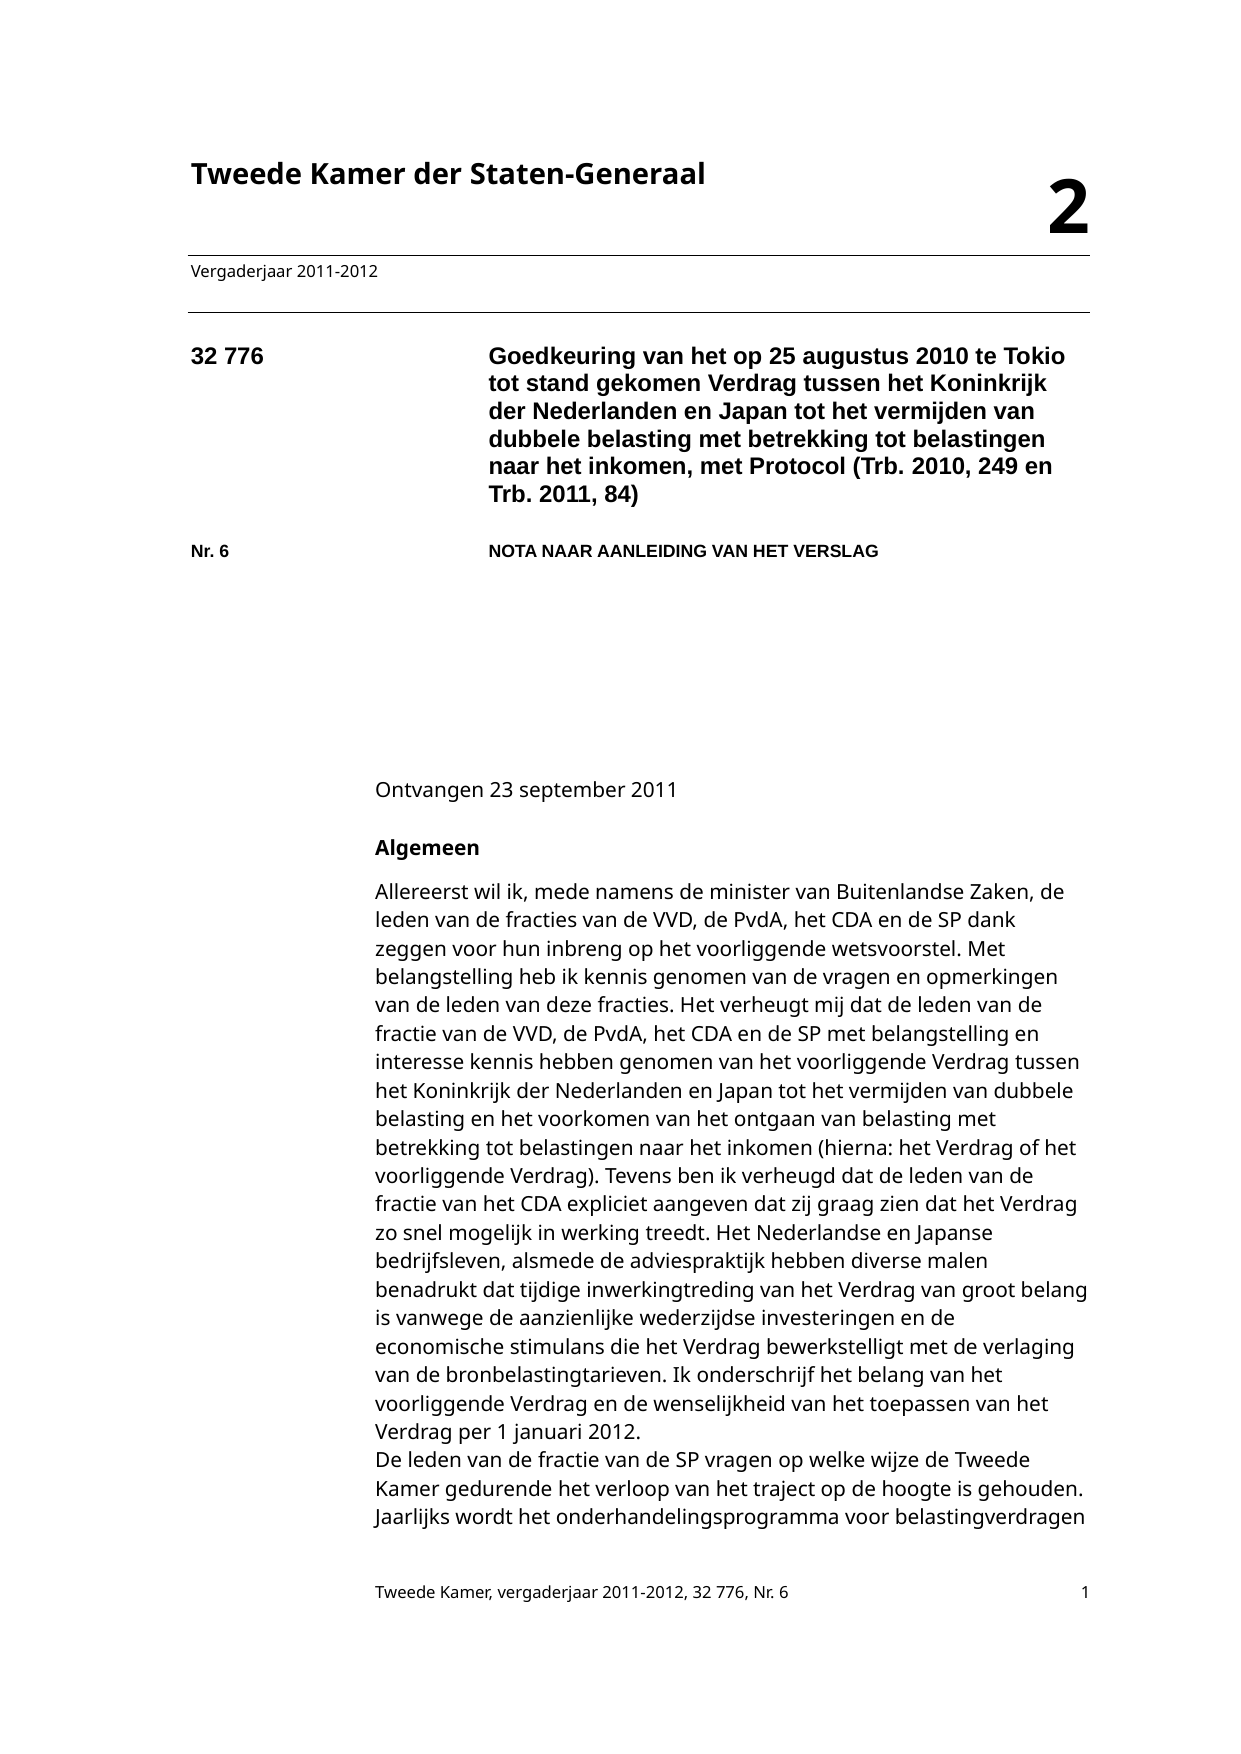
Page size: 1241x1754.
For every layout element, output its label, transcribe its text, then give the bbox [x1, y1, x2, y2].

text Algemeen [375, 833, 1090, 862]
text De leden van de fractie van de SP vragen op welke wijze de Tweede Kamer gedurende het verloop van het traject op de hoogte is gehouden. Jaarlijks wordt het onderhandelingsprogramma voor belastingverdragen [375, 1446, 1090, 1531]
text Ontvangen 23 september 2011 [375, 775, 1090, 803]
table_cell Vergaderjaar 2011-2012 [188, 256, 485, 312]
table_header 2 [910, 150, 1090, 255]
table_cell [485, 256, 1090, 312]
table_cell [485, 313, 1090, 339]
table_header Tweede Kamer der Staten-Generaal [188, 150, 909, 255]
table_cell Nr. 6 [188, 538, 485, 656]
table_cell NOTA NAAR AANLEIDING VAN HET VERSLAG [485, 538, 1090, 656]
table_cell Goedkeuring van het op 25 augustus 2010 te Tokio tot stand gekomen Verdrag tussen het Koninkrijk der Nederlanden en Japan tot het vermijden van dubbele belasting met betrekking tot belastingen naar het inkomen, met Protocol (Trb. 2010, 249 en Trb. 2011, 84) [485, 339, 1090, 537]
table_cell [188, 313, 485, 339]
table_cell 32 776 [188, 339, 485, 537]
text Allereerst wil ik, mede namens de minister van Buitenlandse Zaken, de leden van de fracties van de VVD, de PvdA, het CDA en de SP dank zeggen voor hun inbreng op het voorliggende wetsvoorstel. Met belangstelling heb ik kennis genomen van de vragen en opmerkingen van de leden van deze fracties. Het verheugt mij dat de leden van de fractie van de VVD, de PvdA, het CDA en de SP met belangstelling en interesse kennis hebben genomen van het voorliggende Verdrag tussen het Koninkrijk der Nederlanden en Japan tot het vermijden van dubbele belasting en het voorkomen van het ontgaan van belasting met betrekking tot belastingen naar het inkomen (hierna: het Verdrag of het voorliggende Verdrag). Tevens ben ik verheugd dat de leden van de fractie van het CDA expliciet aangeven dat zij graag zien dat het Verdrag zo snel mogelijk in werking treedt. Het Nederlandse en Japanse bedrijfsleven, alsmede de adviespraktijk hebben diverse malen benadrukt dat tijdige inwerkingtreding van het Verdrag van groot belang is vanwege de aanzienlijke wederzijdse investeringen en de economische stimulans die het Verdrag bewerkstelligt met de verlaging van de bronbelastingtarieven. Ik onderschrijf het belang van het voorliggende Verdrag en de wenselijkheid van het toepassen van het Verdrag per 1 januari 2012. [375, 877, 1090, 1446]
